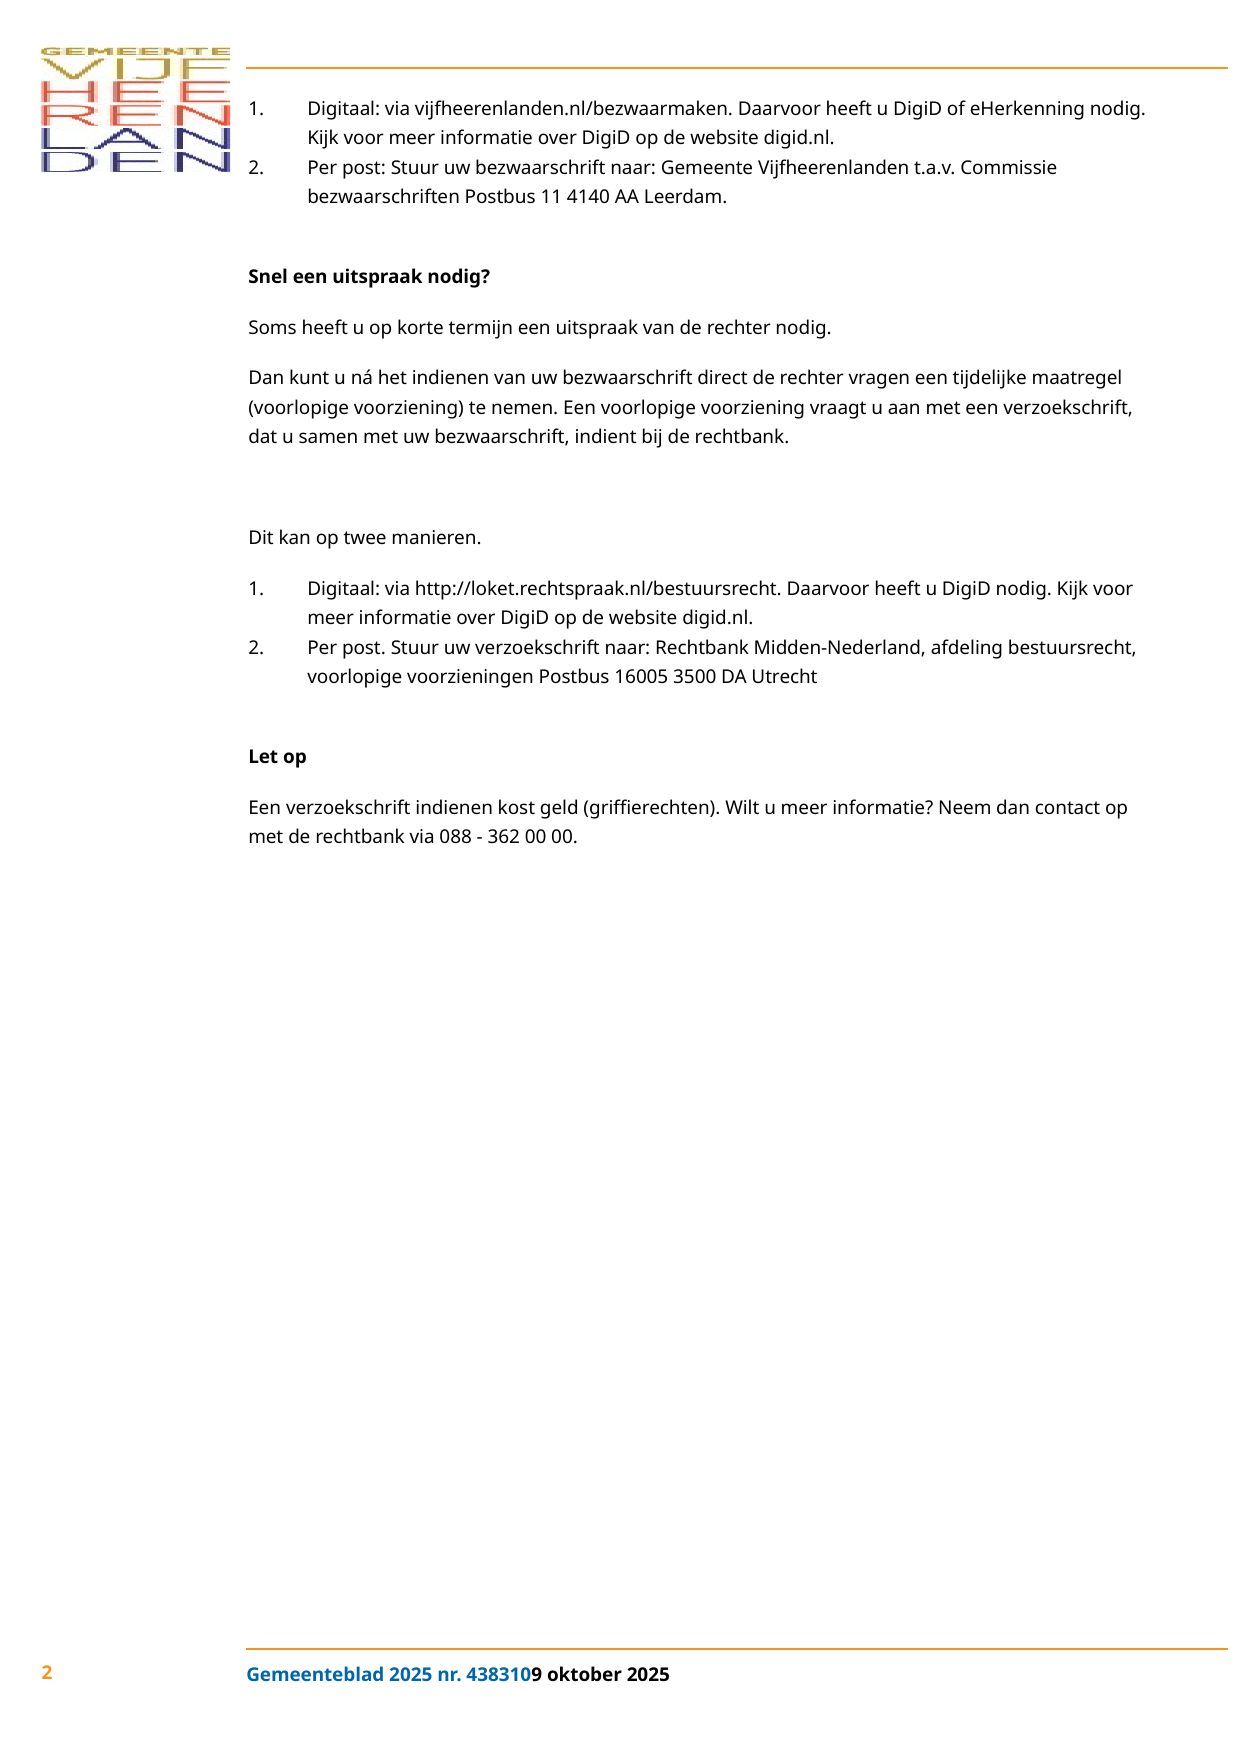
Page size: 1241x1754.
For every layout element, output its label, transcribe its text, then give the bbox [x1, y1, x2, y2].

list Per post. Stuur uw verzoekschrift naar: Rechtbank Midden-Nederland, afdeling bestuursrecht, voorlopige voorzieningen Postbus 16005 3500 DA Utrecht [248, 634, 1152, 689]
text Soms heeft u op korte termijn een uitspraak van de rechter nodig. [248, 314, 1152, 340]
list Digitaal: via vijfheerenlanden.nl/bezwaarmaken. Daarvoor heeft u DigiD of eHerkenning nodig. Kijk voor meer informatie over DigiD op de website digid.nl. [248, 95, 1152, 150]
text Let op [248, 743, 1152, 769]
text Dit kan op twee manieren. [248, 524, 1152, 550]
picture [41, 47, 231, 172]
text Dan kunt u ná het indienen van uw bezwaarschrift direct de rechter vragen een tijdelijke maatregel (voorlopige voorziening) te nemen. Een voorlopige voorziening vraagt u aan met een verzoekschrift, dat u samen met uw bezwaarschrift, indient bij de rechtbank. [248, 364, 1152, 449]
list Per post: Stuur uw bezwaarschrift naar: Gemeente Vijfheerenlanden t.a.v. Commissie bezwaarschriften Postbus 11 4140 AA Leerdam. [248, 154, 1152, 209]
text Een verzoekschrift indienen kost geld (griffierechten). Wilt u meer informatie? Neem dan contact op met de rechtbank via 088 - 362 00 00. [248, 794, 1152, 849]
list Digitaal: via http://loket.rechtspraak.nl/bestuursrecht. Daarvoor heeft u DigiD nodig. Kijk voor meer informatie over DigiD op de website digid.nl. [248, 575, 1152, 630]
text Snel een uitspraak nodig? [248, 263, 1152, 289]
